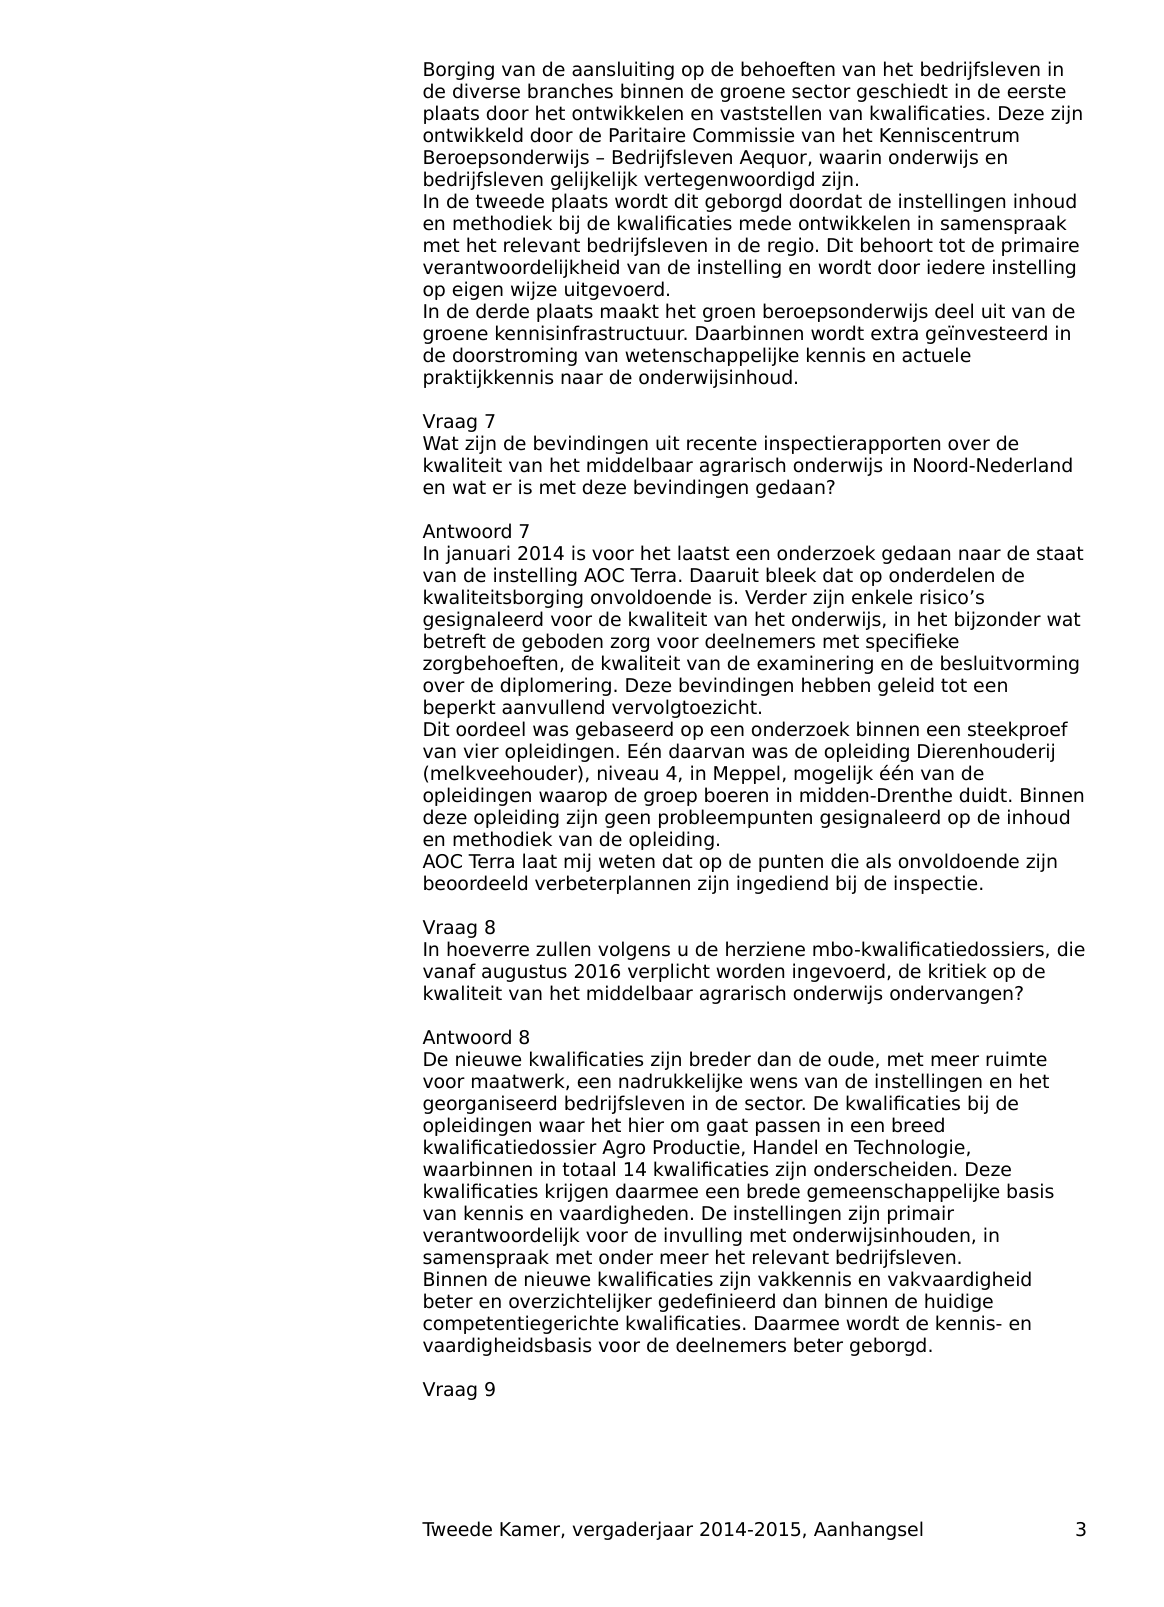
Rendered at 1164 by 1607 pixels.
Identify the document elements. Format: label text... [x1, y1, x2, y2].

text Wat zijn de bevindingen uit recente inspectierapporten over de kwaliteit van het middelbaar agrarisch onderwijs in Noord-Nederland en wat er is met deze bevindingen gedaan? [422, 433, 1087, 499]
text Antwoord 7 [422, 521, 1087, 543]
text Borging van de aansluiting op de behoeften van het bedrijfsleven in de diverse branches binnen de groene sector geschiedt in de eerste plaats door het ontwikkelen en vaststellen van kwalificaties. Deze zijn ontwikkeld door de Paritaire Commissie van het Kenniscentrum Beroepsonderwijs – Bedrijfsleven Aequor, waarin onderwijs en bedrijfsleven gelijkelijk vertegenwoordigd zijn. [422, 59, 1087, 191]
text Vraag 7 [422, 411, 1087, 433]
text In hoeverre zullen volgens u de herziene mbo-kwalificatiedossiers, die vanaf augustus 2016 verplicht worden ingevoerd, de kritiek op de kwaliteit van het middelbaar agrarisch onderwijs ondervangen? [422, 939, 1087, 1005]
text AOC Terra laat mij weten dat op de punten die als onvoldoende zijn beoordeeld verbeterplannen zijn ingediend bij de inspectie. [422, 851, 1087, 895]
text Vraag 8 [422, 917, 1087, 939]
text Antwoord 8 [422, 1027, 1087, 1049]
text Vraag 9 [422, 1379, 1087, 1401]
text Binnen de nieuwe kwalificaties zijn vakkennis en vakvaardigheid beter en overzichtelijker gedefinieerd dan binnen de huidige competentiegerichte kwalificaties. Daarmee wordt de kennis- en vaardigheidsbasis voor de deelnemers beter geborgd. [422, 1269, 1087, 1357]
text De nieuwe kwalificaties zijn breder dan de oude, met meer ruimte voor maatwerk, een nadrukkelijke wens van de instellingen en het georganiseerd bedrijfsleven in de sector. De kwalificaties bij de opleidingen waar het hier om gaat passen in een breed kwalificatiedossier Agro Productie, Handel en Technologie, waarbinnen in totaal 14 kwalificaties zijn onderscheiden. Deze kwalificaties krijgen daarmee een brede gemeenschappelijke basis van kennis en vaardigheden. De instellingen zijn primair verantwoordelijk voor de invulling met onderwijsinhouden, in samenspraak met onder meer het relevant bedrijfsleven. [422, 1049, 1087, 1269]
text In de tweede plaats wordt dit geborgd doordat de instellingen inhoud en methodiek bij de kwalificaties mede ontwikkelen in samenspraak met het relevant bedrijfsleven in de regio. Dit behoort tot de primaire verantwoordelijkheid van de instelling en wordt door iedere instelling op eigen wijze uitgevoerd. [422, 191, 1087, 301]
text Dit oordeel was gebaseerd op een onderzoek binnen een steekproef van vier opleidingen. Eén daarvan was de opleiding Dierenhouderij (melkveehouder), niveau 4, in Meppel, mogelijk één van de opleidingen waarop de groep boeren in midden-Drenthe duidt. Binnen deze opleiding zijn geen probleempunten gesignaleerd op de inhoud en methodiek van de opleiding. [422, 719, 1087, 851]
text In januari 2014 is voor het laatst een onderzoek gedaan naar de staat van de instelling AOC Terra. Daaruit bleek dat op onderdelen de kwaliteitsborging onvoldoende is. Verder zijn enkele risico’s gesignaleerd voor de kwaliteit van het onderwijs, in het bijzonder wat betreft de geboden zorg voor deelnemers met specifieke zorgbehoeften, de kwaliteit van de examinering en de besluitvorming over de diplomering. Deze bevindingen hebben geleid tot een beperkt aanvullend vervolgtoezicht. [422, 543, 1087, 719]
text In de derde plaats maakt het groen beroepsonderwijs deel uit van de groene kennisinfrastructuur. Daarbinnen wordt extra geïnvesteerd in de doorstroming van wetenschappelijke kennis en actuele praktijkkennis naar de onderwijsinhoud. [422, 301, 1087, 389]
